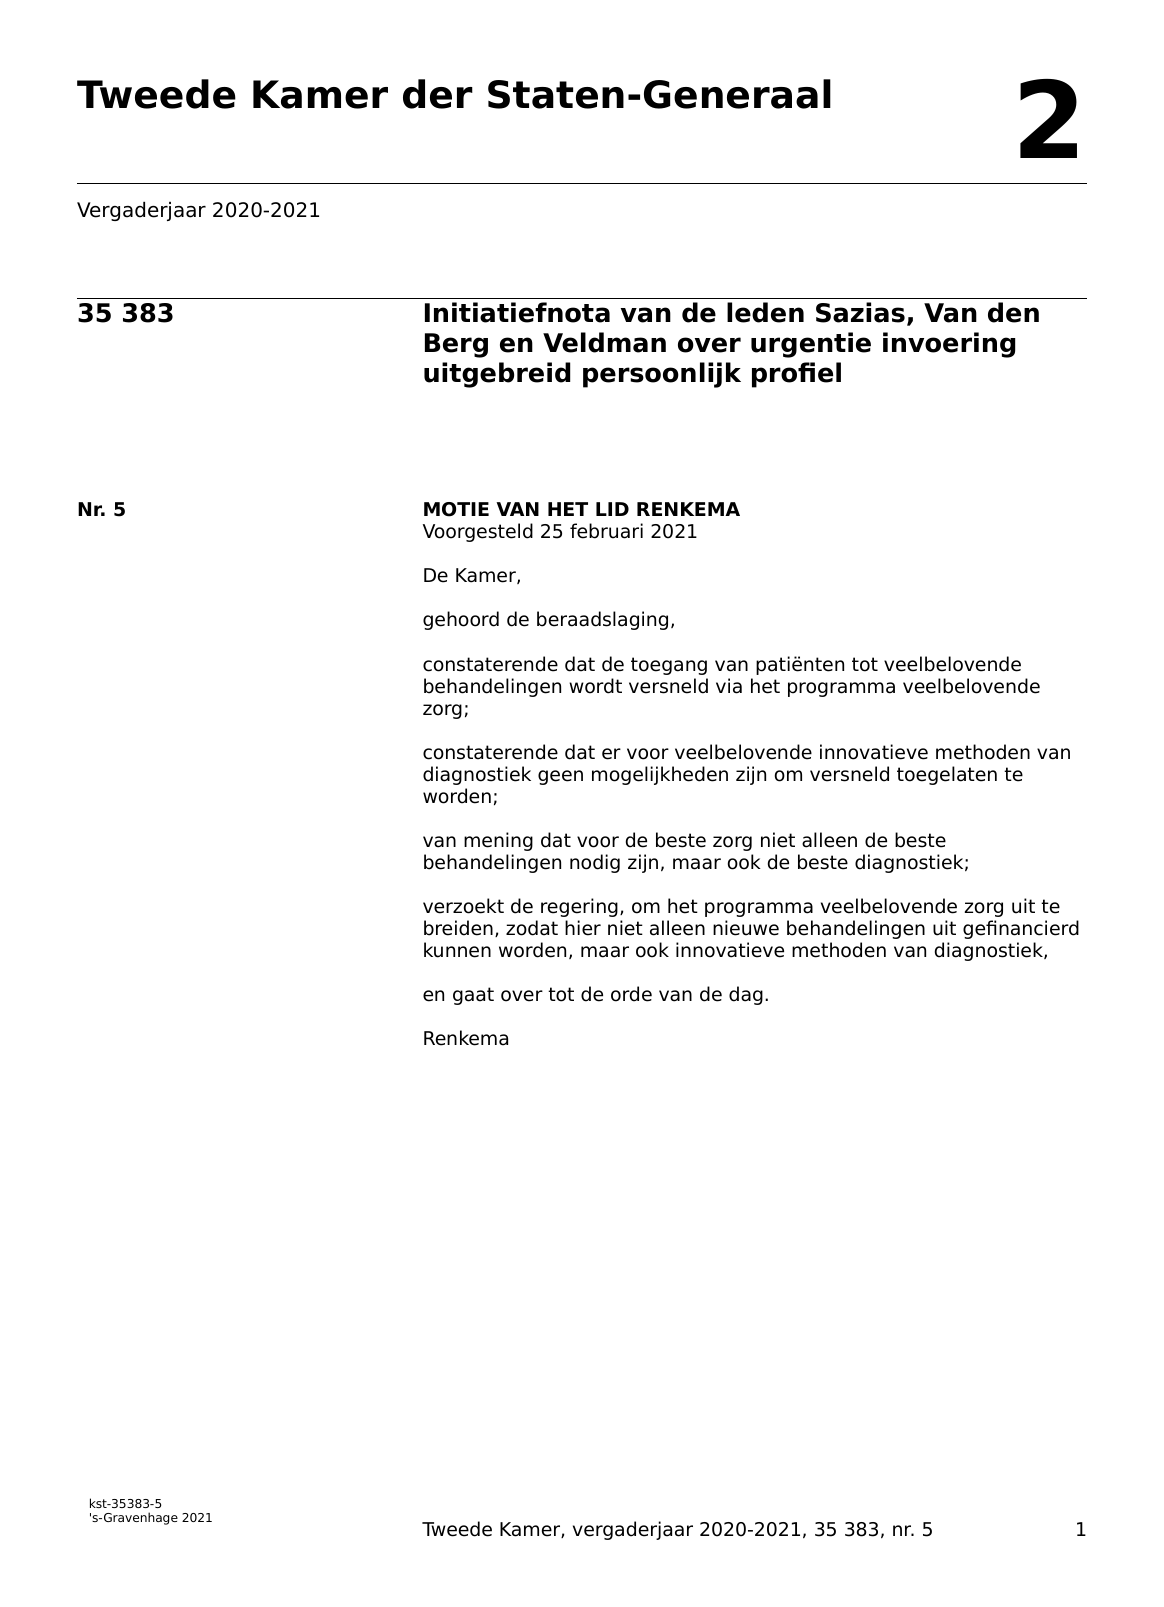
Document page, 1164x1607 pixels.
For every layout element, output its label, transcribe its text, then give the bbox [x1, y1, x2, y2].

text kst-35383-5 [88, 1497, 323, 1511]
text van mening dat voor de beste zorg niet alleen de beste behandelingen nodig zijn, maar ook de beste diagnostiek; [422, 830, 1087, 874]
table_header Tweede Kamer der Staten-Generaal [77, 59, 886, 183]
subtitle 35 383 Initiatiefnota van de leden Sazias, Van den Berg en Veldman over urgentie invoering uitgebreid persoonlijk profiel [77, 299, 1087, 388]
text constaterende dat de toegang van patiënten tot veelbelovende behandelingen wordt versneld via het programma veelbelovende zorg; [422, 653, 1087, 719]
text gehoord de beraadslaging, [422, 609, 1087, 631]
text Voorgesteld 25 februari 2021 [422, 521, 1087, 543]
text De Kamer, [422, 565, 1087, 587]
table_header 2 [886, 59, 1087, 183]
text 's-Gravenhage 2021 [88, 1511, 323, 1525]
table_cell Vergaderjaar 2020-2021 [77, 184, 1087, 298]
text Renkema [422, 1028, 1087, 1050]
text en gaat over tot de orde van de dag. [422, 984, 1087, 1006]
text constaterende dat er voor veelbelovende innovatieve methoden van diagnostiek geen mogelijkheden zijn om versneld toegelaten te worden; [422, 742, 1087, 808]
subtitle Nr. 5 MOTIE VAN HET LID RENKEMA [77, 499, 1087, 521]
text verzoekt de regering, om het programma veelbelovende zorg uit te breiden, zodat hier niet alleen nieuwe behandelingen uit gefinancierd kunnen worden, maar ook innovatieve methoden van diagnostiek, [422, 896, 1087, 962]
